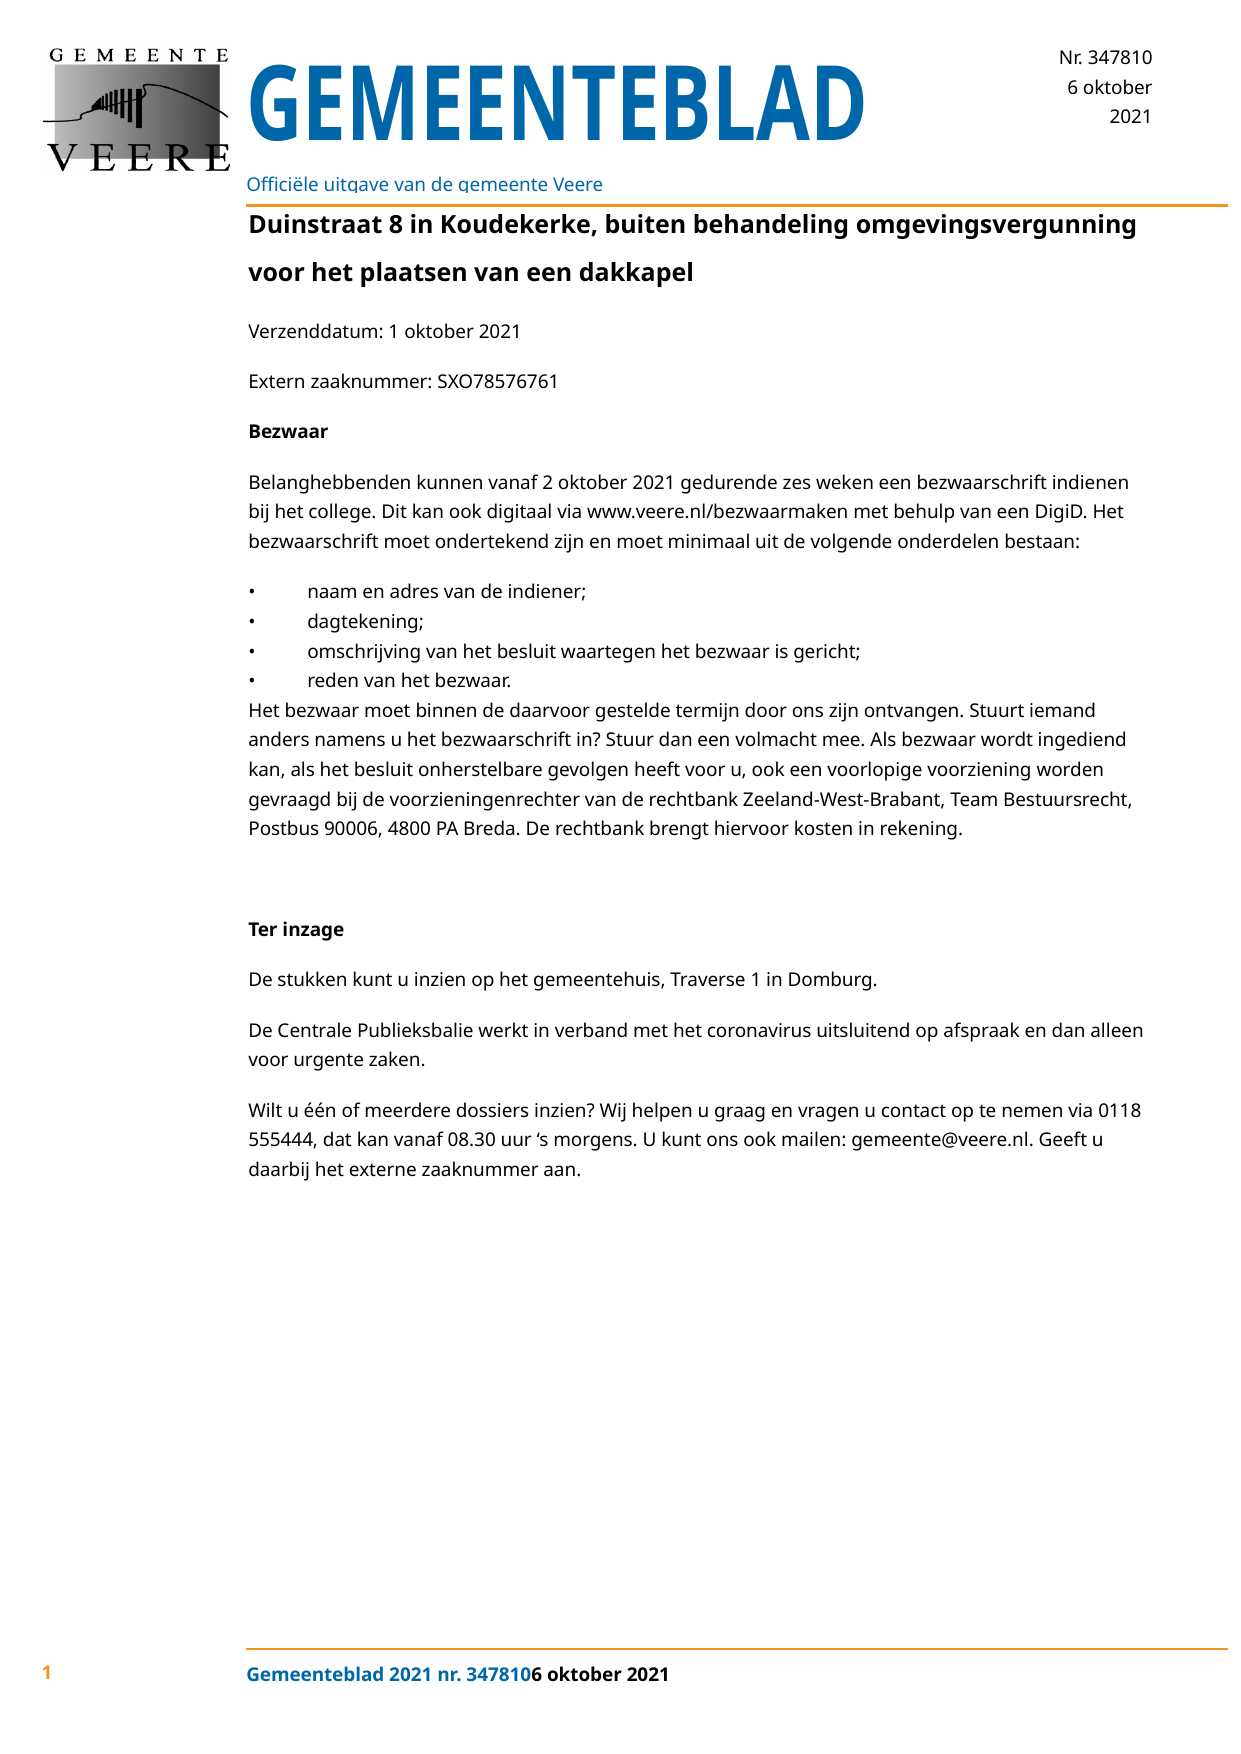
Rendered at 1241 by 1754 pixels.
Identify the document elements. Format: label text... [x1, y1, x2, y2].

text Ter inzage [248, 916, 1152, 942]
picture [41, 47, 231, 172]
list dagtekening; [248, 608, 1152, 634]
list omschrijving van het besluit waartegen het bezwaar is gericht; [248, 638, 1152, 664]
text Bezwaar [248, 419, 1152, 444]
text Extern zaaknummer: SXO78576761 [248, 368, 1152, 394]
list naam en adres van de indiener; [248, 579, 1152, 604]
text Wilt u één of meerdere dossiers inzien? Wij helpen u graag en vragen u contact op te nemen via 0118 555444, dat kan vanaf 08.30 uur ‘s morgens. U kunt ons ook mailen: gemeente@veere.nl. Geeft u daarbij het externe zaaknummer aan. [248, 1097, 1152, 1182]
text Belanghebbenden kunnen vanaf 2 oktober 2021 gedurende zes weken een bezwaarschrift indienen bij het college. Dit kan ook digitaal via www.veere.nl/bezwaarmaken met behulp van een DigiD. Het bezwaarschrift moet ondertekend zijn en moet minimaal uit de volgende onderdelen bestaan: [248, 469, 1152, 554]
list reden van het bezwaar. [248, 667, 1152, 693]
text De Centrale Publieksbalie werkt in verband met het coronavirus uitsluitend op afspraak en dan alleen voor urgente zaken. [248, 1017, 1152, 1072]
text Verzenddatum: 1 oktober 2021 [248, 318, 1152, 344]
text Duinstraat 8 in Koudekerke, buiten behandeling omgevingsvergunning voor het plaatsen van een dakkapel [248, 207, 1152, 288]
text Het bezwaar moet binnen de daarvoor gestelde termijn door ons zijn ontvangen. Stuurt iemand anders namens u het bezwaarschrift in? Stuur dan een volmacht mee. Als bezwaar wordt ingediend kan, als het besluit onherstelbare gevolgen heeft voor u, ook een voorlopige voorziening worden gevraagd bij de voorzieningenrechter van de rechtbank Zeeland-West-Brabant, Team Bestuursrecht, Postbus 90006, 4800 PA Breda. De rechtbank brengt hiervoor kosten in rekening. [248, 697, 1152, 841]
text De stukken kunt u inzien op het gemeentehuis, Traverse 1 in Domburg. [248, 967, 1152, 992]
